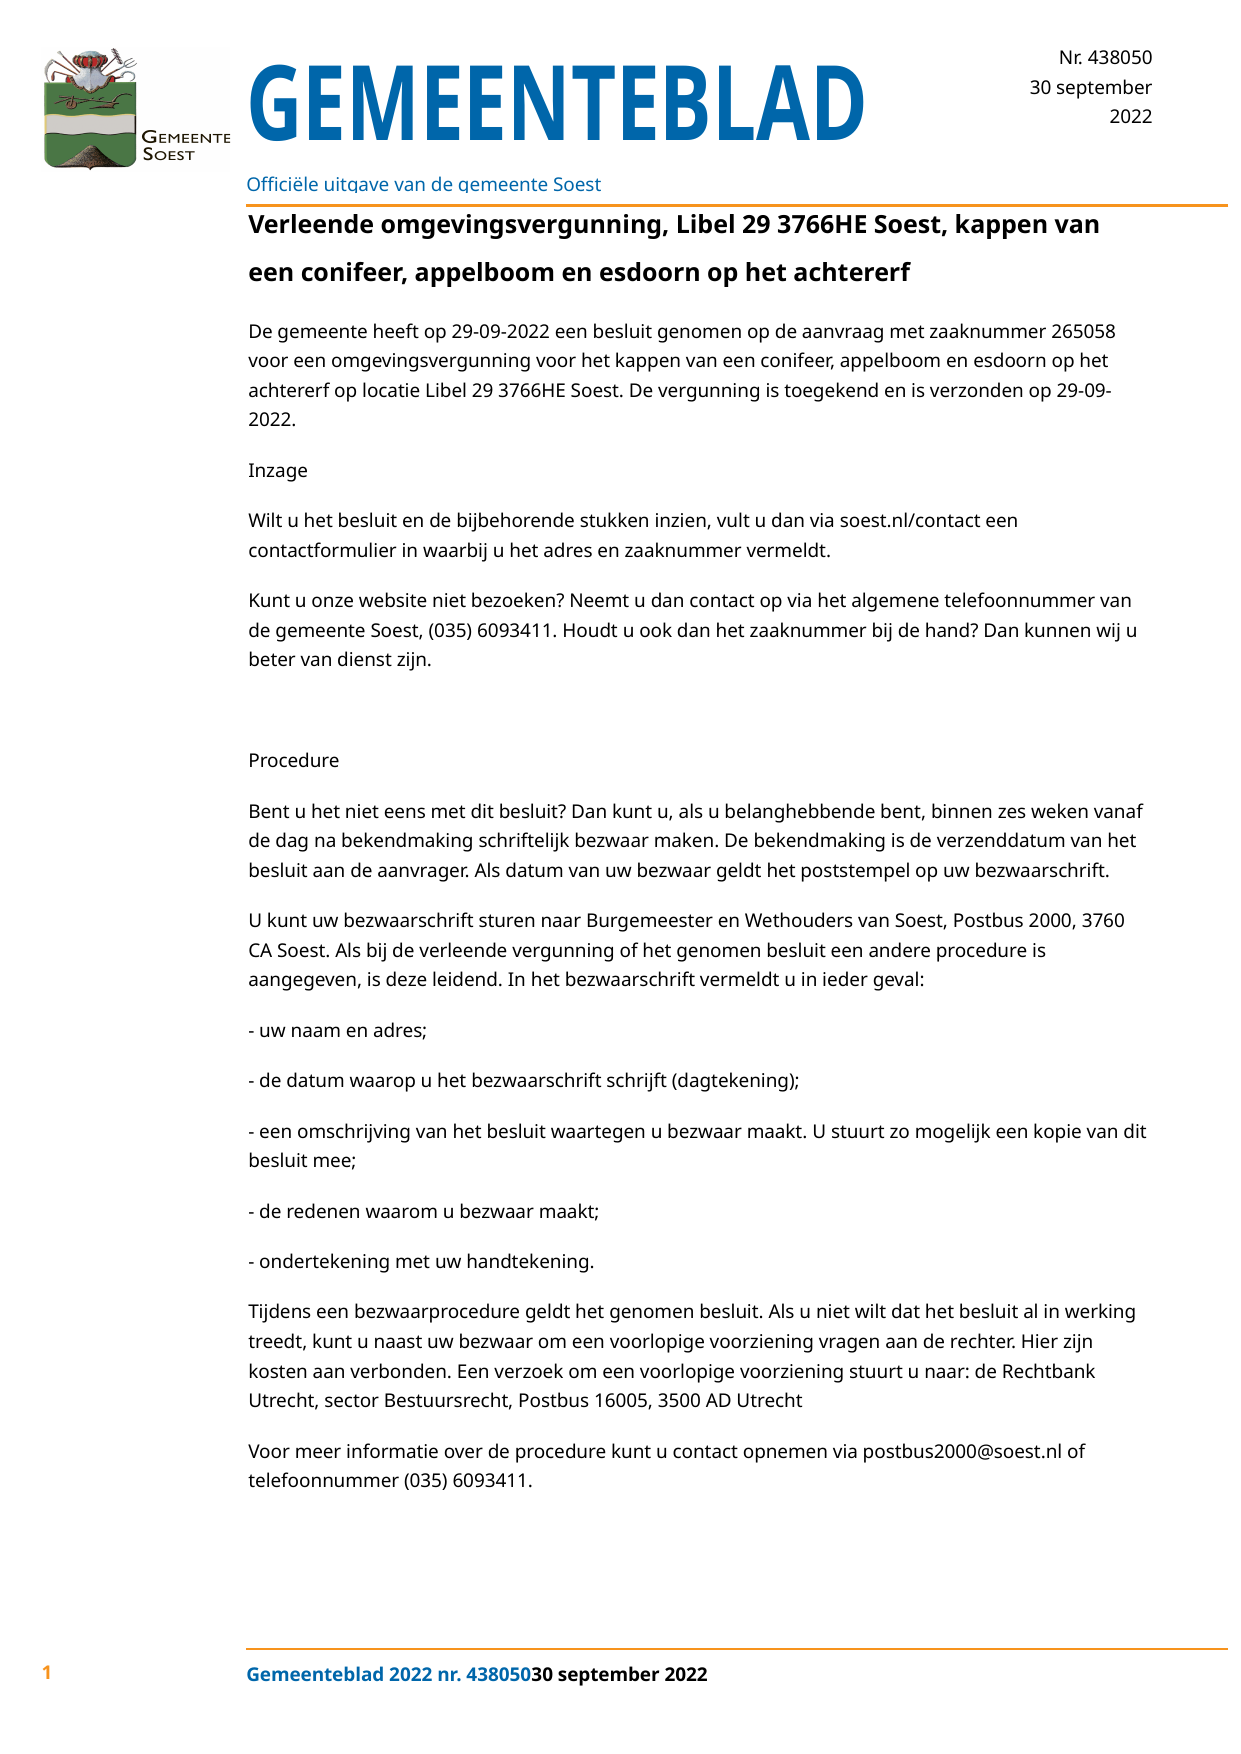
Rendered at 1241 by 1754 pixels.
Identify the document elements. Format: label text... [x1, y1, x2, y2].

text - de datum waarop u het bezwaarschrift schrijft (dagtekening); [248, 1067, 1152, 1093]
text Tijdens een bezwaarprocedure geldt het genomen besluit. Als u niet wilt dat het besluit al in werking treedt, kunt u naast uw bezwaar om een voorlopige voorziening vragen aan de rechter. Hier zijn kosten aan verbonden. Een verzoek om een voorlopige voorziening stuurt u naar: de Rechtbank Utrecht, sector Bestuursrecht, Postbus 16005, 3500 AD Utrecht [248, 1299, 1152, 1413]
text U kunt uw bezwaarschrift sturen naar Burgemeester en Wethouders van Soest, Postbus 2000, 3760 CA Soest. Als bij de verleende vergunning of het genomen besluit een andere procedure is aangegeven, is deze leidend. In het bezwaarschrift vermeldt u in ieder geval: [248, 907, 1152, 992]
text Voor meer informatie over de procedure kunt u contact opnemen via postbus2000@soest.nl of telefoonnummer (035) 6093411. [248, 1438, 1152, 1493]
text Wilt u het besluit en de bijbehorende stukken inzien, vult u dan via soest.nl/contact een contactformulier in waarbij u het adres en zaaknummer vermeldt. [248, 507, 1152, 563]
picture [41, 47, 231, 172]
text - uw naam en adres; [248, 1017, 1152, 1043]
text De gemeente heeft op 29-09-2022 een besluit genomen op de aanvraag met zaaknummer 265058 voor een omgevingsvergunning voor het kappen van een conifeer, appelboom en esdoorn op het achtererf op locatie Libel 29 3766HE Soest. De vergunning is toegekend en is verzonden op 29-09-2022. [248, 318, 1152, 432]
text Verleende omgevingsvergunning, Libel 29 3766HE Soest, kappen van een conifeer, appelboom en esdoorn op het achtererf [248, 207, 1152, 288]
text - ondertekening met uw handtekening. [248, 1248, 1152, 1274]
text - een omschrijving van het besluit waartegen u bezwaar maakt. U stuurt zo mogelijk een kopie van dit besluit mee; [248, 1118, 1152, 1173]
text Procedure [248, 747, 1152, 773]
text Inzage [248, 457, 1152, 483]
text Bent u het niet eens met dit besluit? Dan kunt u, als u belanghebbende bent, binnen zes weken vanaf de dag na bekendmaking schriftelijk bezwaar maken. De bekendmaking is de verzenddatum van het besluit aan de aanvrager. Als datum van uw bezwaar geldt het poststempel op uw bezwaarschrift. [248, 798, 1152, 883]
text - de redenen waarom u bezwaar maakt; [248, 1198, 1152, 1224]
text Kunt u onze website niet bezoeken? Neemt u dan contact op via het algemene telefoonnummer van de gemeente Soest, (035) 6093411. Houdt u ook dan het zaaknummer bij de hand? Dan kunnen wij u beter van dienst zijn. [248, 587, 1152, 672]
